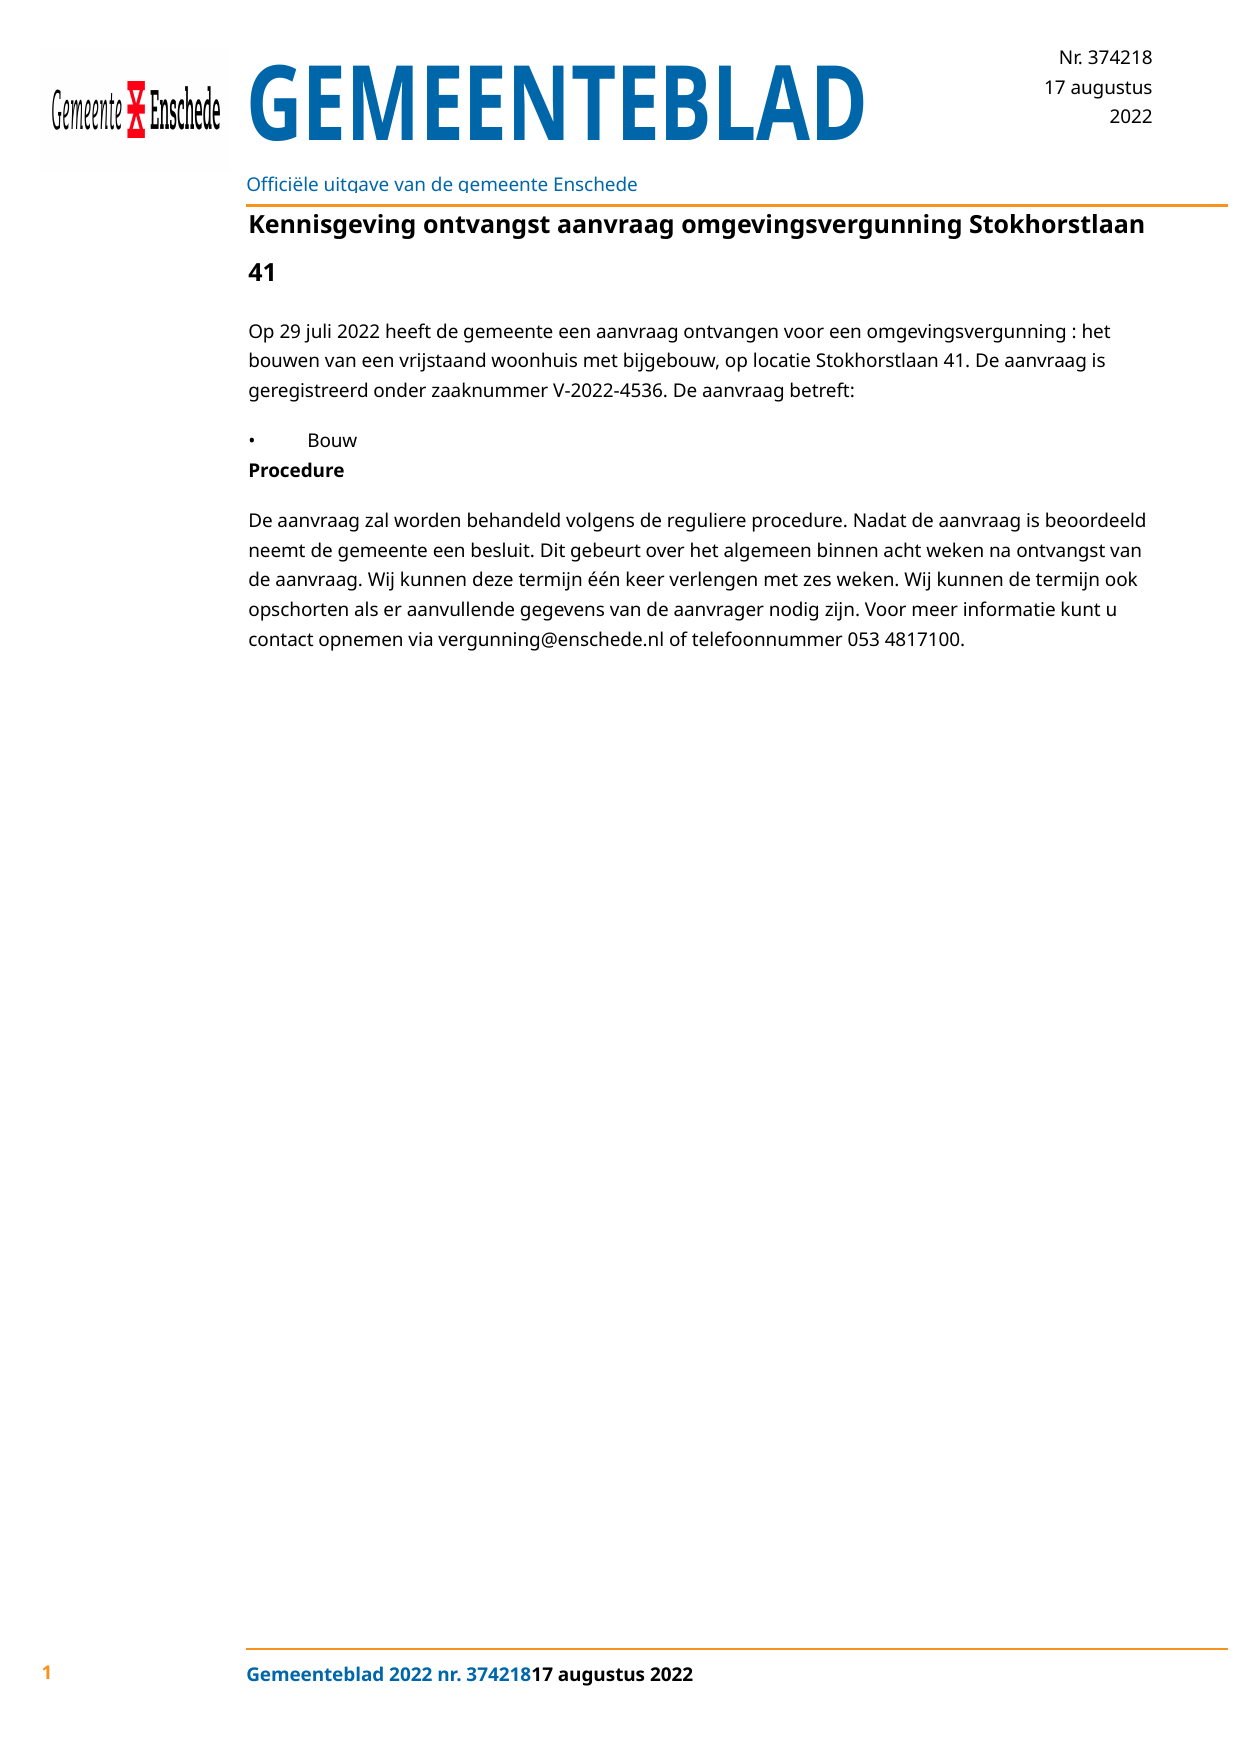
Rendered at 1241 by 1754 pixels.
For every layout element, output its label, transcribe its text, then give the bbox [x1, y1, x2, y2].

text De aanvraag zal worden behandeld volgens de reguliere procedure. Nadat de aanvraag is beoordeeld neemt de gemeente een besluit. Dit gebeurt over het algemeen binnen acht weken na ontvangst van de aanvraag. Wij kunnen deze termijn één keer verlengen met zes weken. Wij kunnen de termijn ook opschorten als er aanvullende gegevens van de aanvrager nodig zijn. Voor meer informatie kunt u contact opnemen via vergunning@enschede.nl of telefoonnummer 053 4817100. [248, 507, 1152, 652]
text Kennisgeving ontvangst aanvraag omgevingsvergunning Stokhorstlaan 41 [248, 207, 1152, 288]
text Op 29 juli 2022 heeft de gemeente een aanvraag ontvangen voor een omgevingsvergunning : het bouwen van een vrijstaand woonhuis met bijgebouw, op locatie Stokhorstlaan 41. De aanvraag is geregistreerd onder zaaknummer V-2022-4536. De aanvraag betreft: [248, 318, 1152, 403]
text Procedure [248, 457, 1152, 483]
list Bouw [248, 427, 1152, 453]
picture [41, 47, 231, 172]
